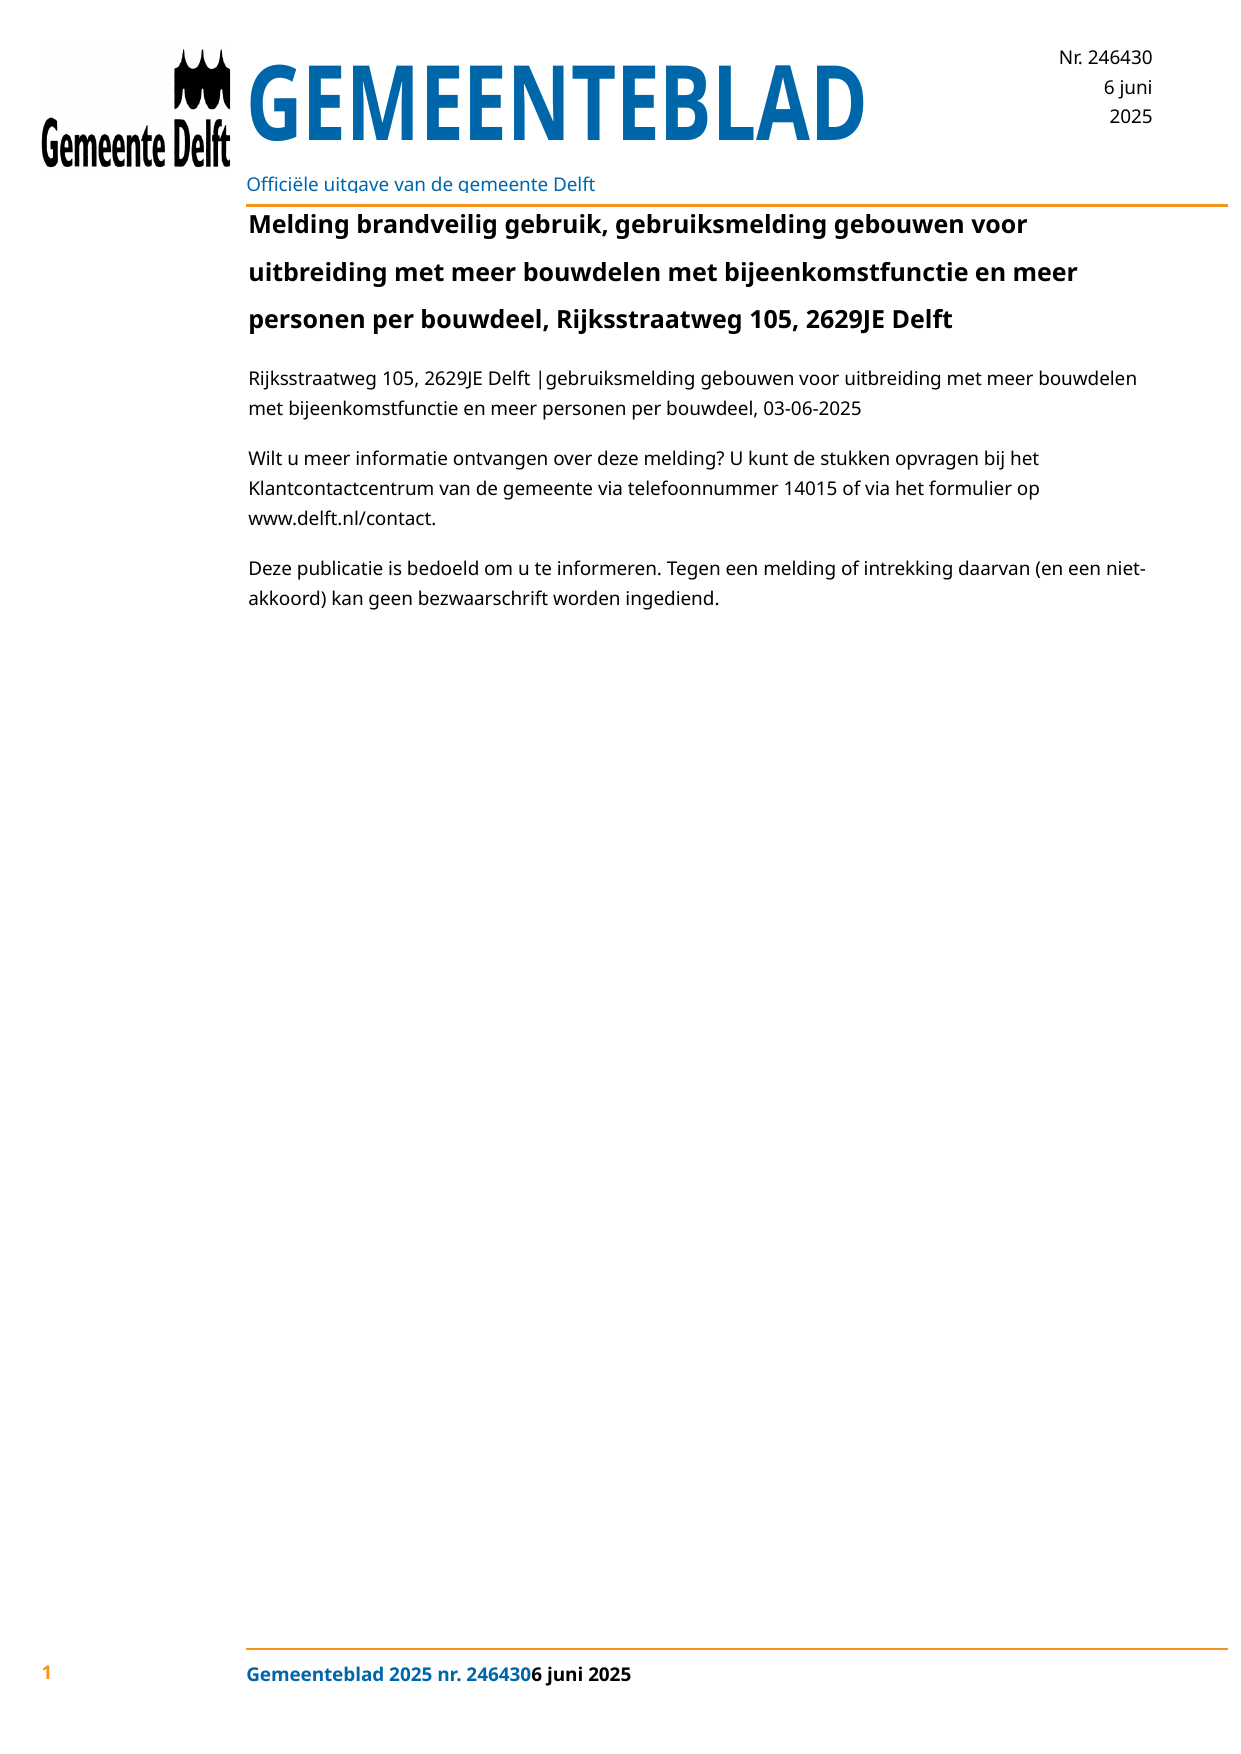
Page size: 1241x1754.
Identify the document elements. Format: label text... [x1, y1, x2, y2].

text Deze publicatie is bedoeld om u te informeren. Tegen een melding of intrekking daarvan (en een niet-akkoord) kan geen bezwaarschrift worden ingediend. [248, 555, 1152, 610]
text Melding brandveilig gebruik, gebruiksmelding gebouwen voor uitbreiding met meer bouwdelen met bijeenkomstfunctie en meer personen per bouwdeel, Rijksstraatweg 105, 2629JE Delft [248, 207, 1152, 336]
text Wilt u meer informatie ontvangen over deze melding? U kunt de stukken opvragen bij het Klantcontactcentrum van de gemeente via telefoonnummer 14015 of via het formulier op www.delft.nl/contact. [248, 446, 1152, 530]
picture [41, 47, 231, 172]
text Rijksstraatweg 105, 2629JE Delft |gebruiksmelding gebouwen voor uitbreiding met meer bouwdelen met bijeenkomstfunctie en meer personen per bouwdeel, 03-06-2025 [248, 366, 1152, 421]
